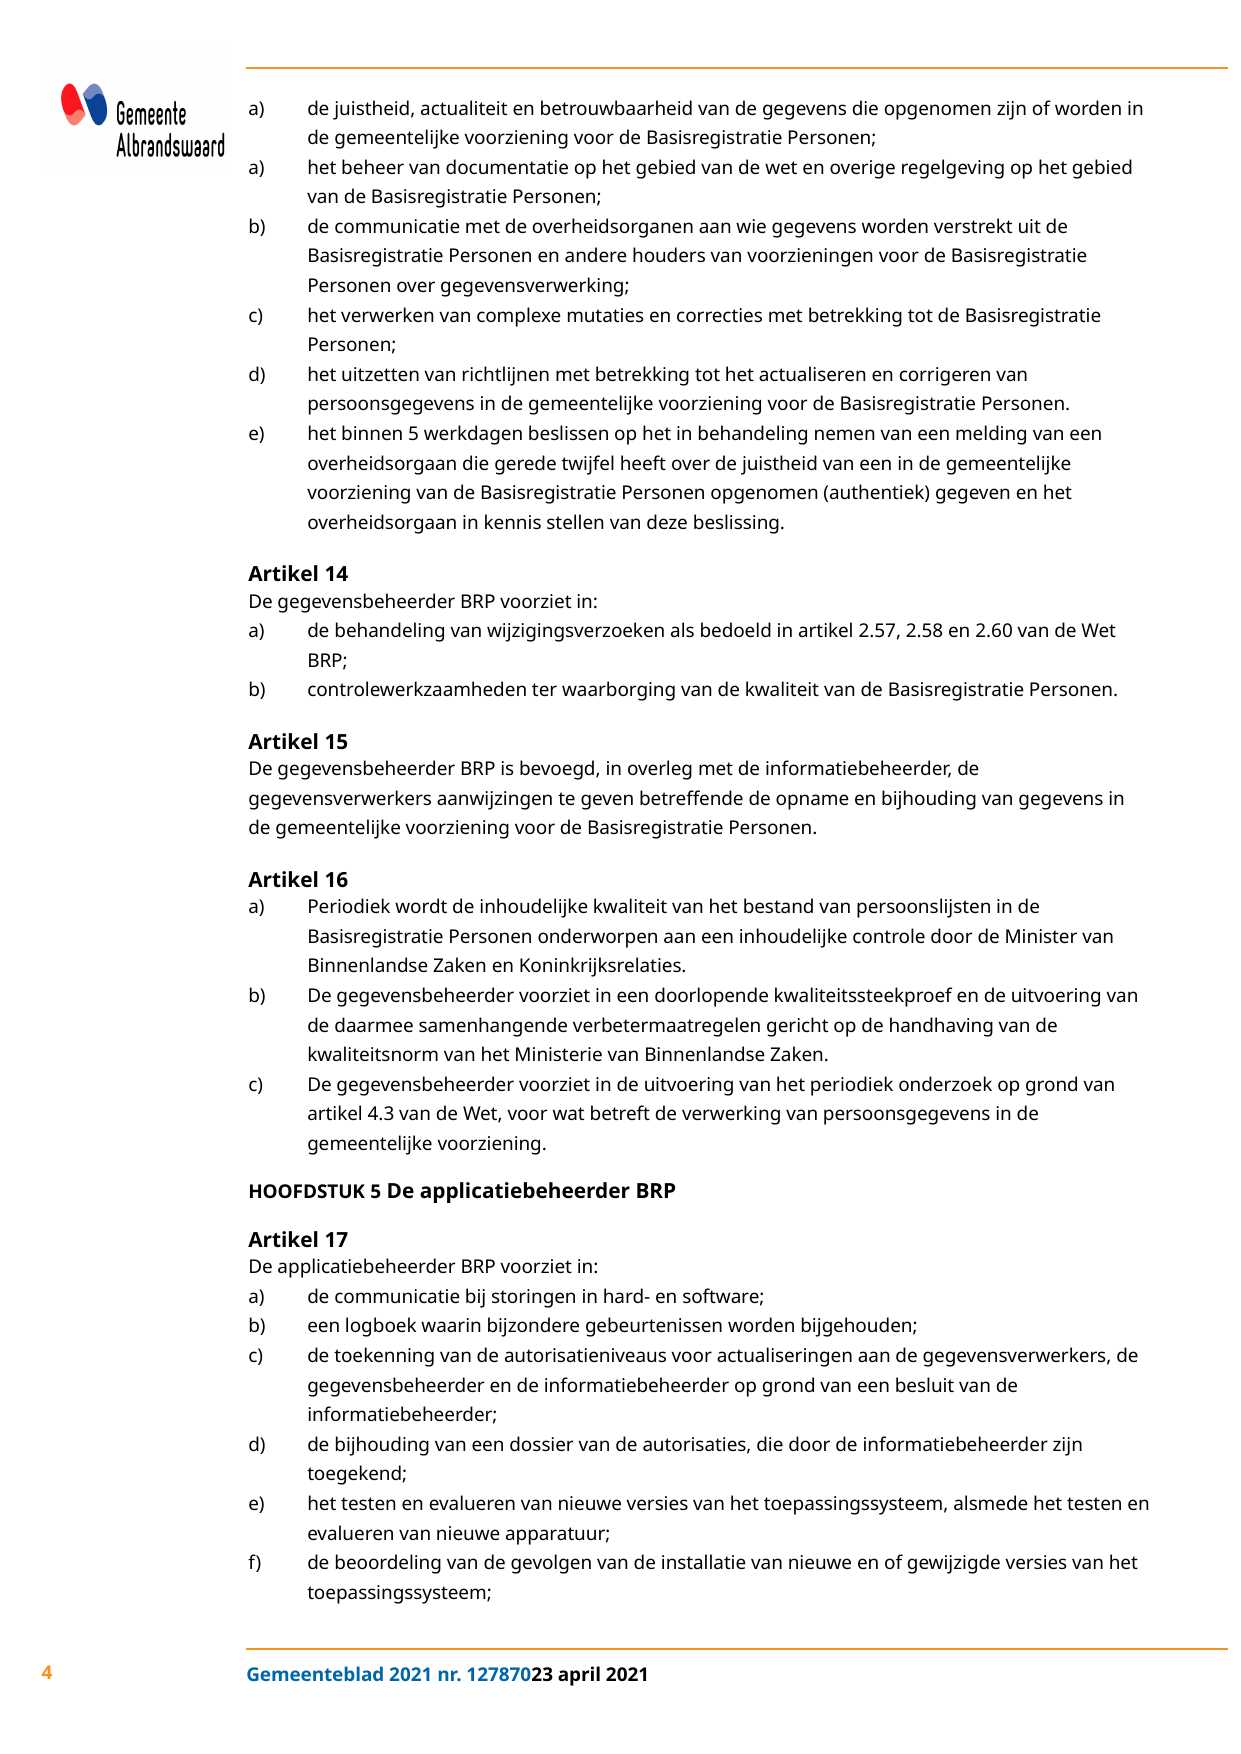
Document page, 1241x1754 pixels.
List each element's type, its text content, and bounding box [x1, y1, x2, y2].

list de juistheid, actualiteit en betrouwbaarheid van de gegevens die opgenomen zijn of worden in de gemeentelijke voorziening voor de Basisregistratie Personen; [248, 95, 1152, 150]
list controlewerkzaamheden ter waarborging van de kwaliteit van de Basisregistratie Personen. [248, 677, 1152, 702]
text Artikel 14 [248, 559, 1152, 588]
list het testen en evalueren van nieuwe versies van het toepassingssysteem, alsmede het testen en evalueren van nieuwe apparatuur; [248, 1490, 1152, 1545]
list De gegevensbeheerder voorziet in een doorlopende kwaliteitssteekproef en de uitvoering van de daarmee samenhangende verbetermaatregelen gericht op de handhaving van de kwaliteitsnorm van het Ministerie van Binnenlandse Zaken. [248, 982, 1152, 1067]
list de toekenning van de autorisatieniveaus voor actualiseringen aan de gegevensverwerkers, de gegevensbeheerder en de informatiebeheerder op grond van een besluit van de informatiebeheerder; [248, 1342, 1152, 1427]
list het verwerken van complexe mutaties en correcties met betrekking tot de Basisregistratie Personen; [248, 302, 1152, 357]
list een logboek waarin bijzondere gebeurtenissen worden bijgehouden; [248, 1313, 1152, 1338]
text HOOFDSTUK 5 De applicatiebeheerder BRP [248, 1176, 1152, 1204]
list de beoordeling van de gevolgen van de installatie van nieuwe en of gewijzigde versies van het toepassingssysteem; [248, 1549, 1152, 1604]
list de communicatie met de overheidsorganen aan wie gegevens worden verstrekt uit de Basisregistratie Personen en andere houders van voorzieningen voor de Basisregistratie Personen over gegevensverwerking; [248, 213, 1152, 298]
list de bijhouding van een dossier van de autorisaties, die door de informatiebeheerder zijn toegekend; [248, 1431, 1152, 1486]
text Artikel 17 [248, 1225, 1152, 1253]
list De gegevensbeheerder voorziet in de uitvoering van het periodiek onderzoek op grond van artikel 4.3 van de Wet, voor wat betreft de verwerking van persoonsgegevens in de gemeentelijke voorziening. [248, 1071, 1152, 1156]
text De applicatiebeheerder BRP voorziet in: [248, 1253, 1152, 1279]
text Artikel 15 [248, 727, 1152, 755]
text De gegevensbeheerder BRP voorziet in: [248, 588, 1152, 613]
list de behandeling van wijzigingsverzoeken als bedoeld in artikel 2.57, 2.58 en 2.60 van de Wet BRP; [248, 617, 1152, 673]
list Periodiek wordt de inhoudelijke kwaliteit van het bestand van persoonslijsten in de Basisregistratie Personen onderworpen aan een inhoudelijke controle door de Minister van Binnenlandse Zaken en Koninkrijksrelaties. [248, 893, 1152, 978]
text De gegevensbeheerder BRP is bevoegd, in overleg met de informatiebeheerder, de gegevensverwerkers aanwijzingen te geven betreffende de opname en bijhouding van gegevens in de gemeentelijke voorziening voor de Basisregistratie Personen. [248, 755, 1152, 840]
picture [41, 47, 231, 172]
list de communicatie bij storingen in hard- en software; [248, 1283, 1152, 1309]
text Artikel 16 [248, 865, 1152, 893]
list het binnen 5 werkdagen beslissen op het in behandeling nemen van een melding van een overheidsorgaan die gerede twijfel heeft over de juistheid van een in de gemeentelijke voorziening van de Basisregistratie Personen opgenomen (authentiek) gegeven en het overheidsorgaan in kennis stellen van deze beslissing. [248, 420, 1152, 535]
list het uitzetten van richtlijnen met betrekking tot het actualiseren en corrigeren van persoonsgegevens in de gemeentelijke voorziening voor de Basisregistratie Personen. [248, 361, 1152, 416]
list het beheer van documentatie op het gebied van de wet en overige regelgeving op het gebied van de Basisregistratie Personen; [248, 154, 1152, 209]
